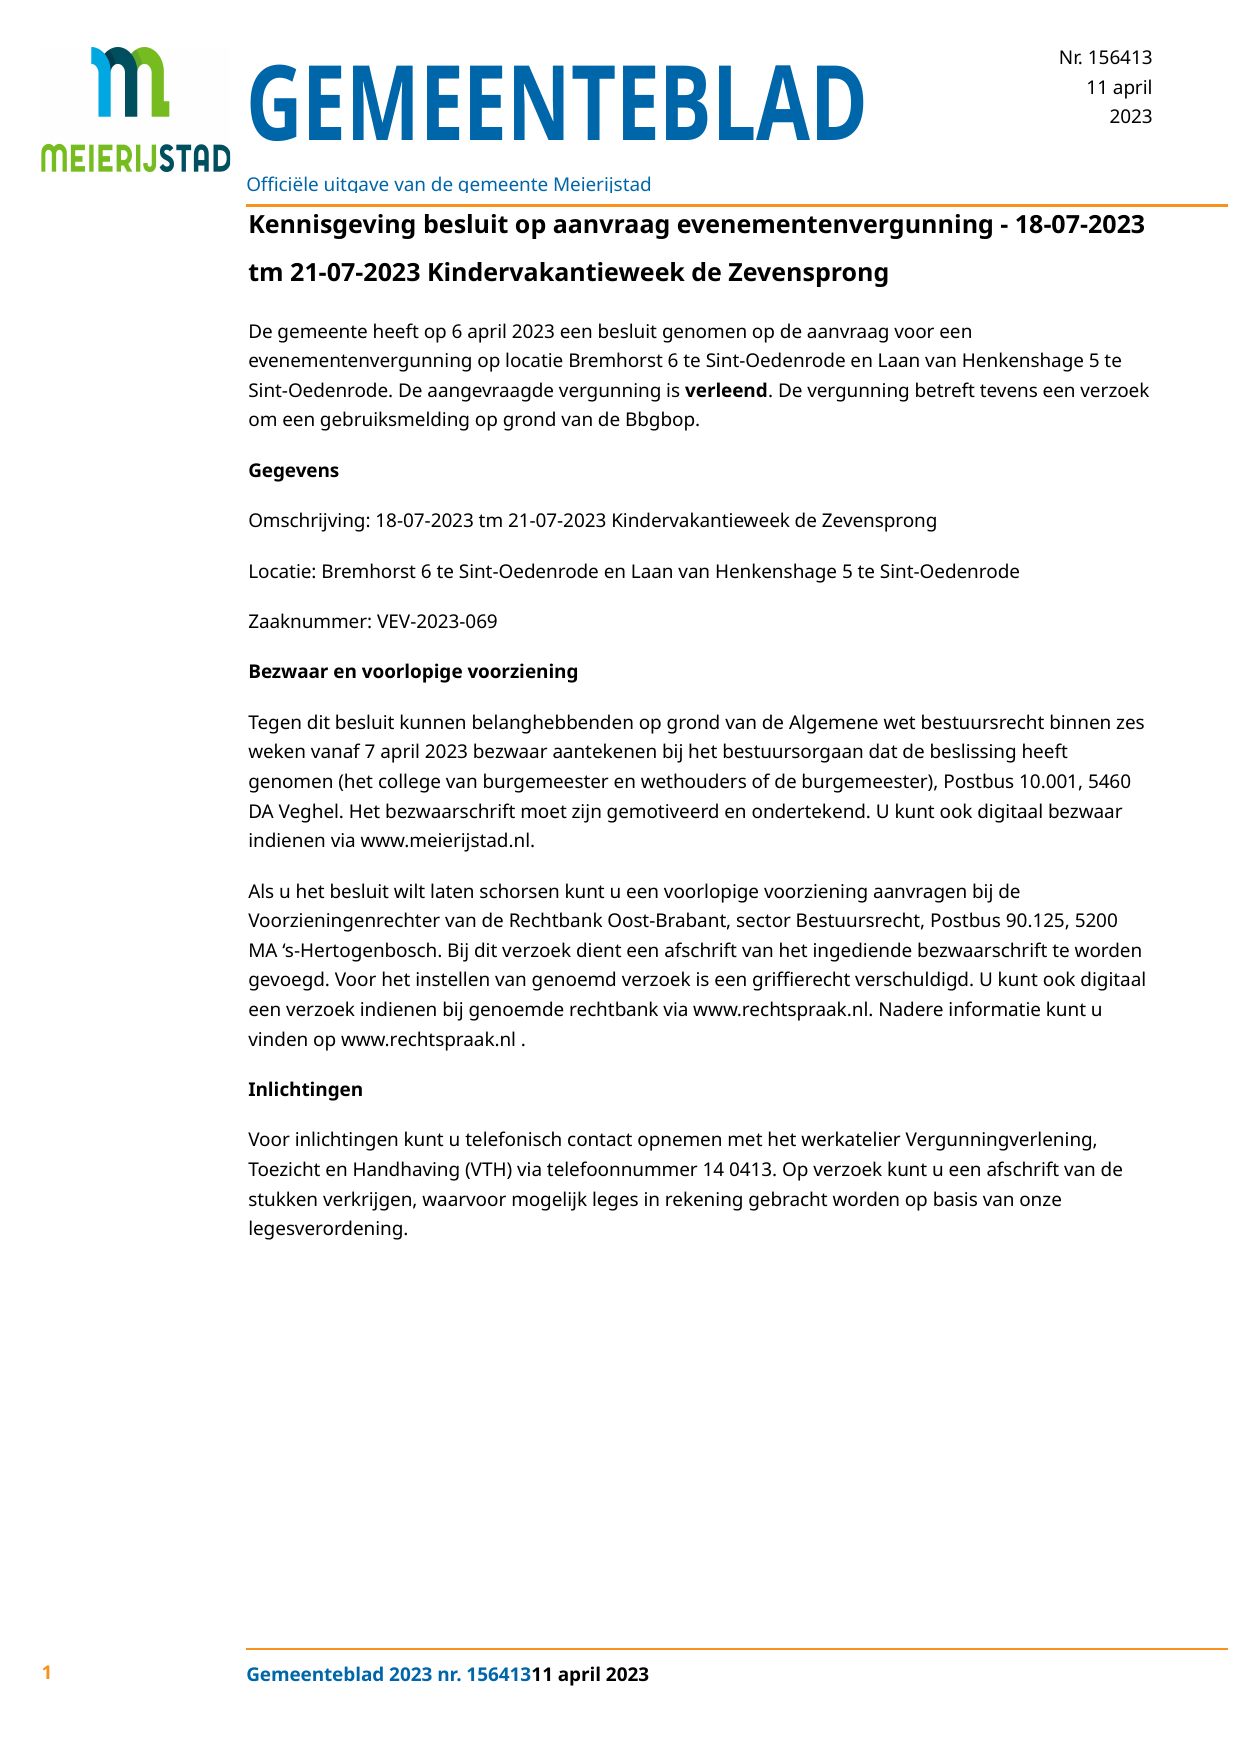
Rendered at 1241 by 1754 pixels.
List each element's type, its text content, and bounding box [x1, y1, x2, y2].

text Voor inlichtingen kunt u telefonisch contact opnemen met het werkatelier Vergunningverlening, Toezicht en Handhaving (VTH) via telefoonnummer 14 0413. Op verzoek kunt u een afschrift van de stukken verkrijgen, waarvoor mogelijk leges in rekening gebracht worden op basis van onze legesverordening. [248, 1127, 1152, 1241]
text Omschrijving: 18-07-2023 tm 21-07-2023 Kindervakantieweek de Zevensprong [248, 507, 1152, 533]
text Gegevens [248, 457, 1152, 483]
text Kennisgeving besluit op aanvraag evenementenvergunning - 18-07-2023 tm 21-07-2023 Kindervakantieweek de Zevensprong [248, 207, 1152, 288]
text Locatie: Bremhorst 6 te Sint-Oedenrode en Laan van Henkenshage 5 te Sint-Oedenrode [248, 558, 1152, 584]
text Tegen dit besluit kunnen belanghebbenden op grond van de Algemene wet bestuursrecht binnen zes weken vanaf 7 april 2023 bezwaar aantekenen bij het bestuursorgaan dat de beslissing heeft genomen (het college van burgemeester en wethouders of de burgemeester), Postbus 10.001, 5460 DA Veghel. Het bezwaarschrift moet zijn gemotiveerd en ondertekend. U kunt ook digitaal bezwaar indienen via www.meierijstad.nl. [248, 709, 1152, 853]
text Als u het besluit wilt laten schorsen kunt u een voorlopige voorziening aanvragen bij de Voorzieningenrechter van de Rechtbank Oost-Brabant, sector Bestuursrecht, Postbus 90.125, 5200 MA ‘s-Hertogenbosch. Bij dit verzoek dient een afschrift van het ingediende bezwaarschrift te worden gevoegd. Voor het instellen van genoemd verzoek is een griffierecht verschuldigd. U kunt ook digitaal een verzoek indienen bij genoemde rechtbank via www.rechtspraak.nl. Nadere informatie kunt u vinden op www.rechtspraak.nl . [248, 878, 1152, 1052]
text De gemeente heeft op 6 april 2023 een besluit genomen op de aanvraag voor een evenementenvergunning op locatie Bremhorst 6 te Sint-Oedenrode en Laan van Henkenshage 5 te Sint-Oedenrode. De aangevraagde vergunning is verleend. De vergunning betreft tevens een verzoek om een gebruiksmelding op grond van de Bbgbop. [248, 318, 1152, 432]
picture [41, 47, 231, 172]
text Bezwaar en voorlopige voorziening [248, 659, 1152, 684]
text Zaaknummer: VEV-2023-069 [248, 608, 1152, 634]
text Inlichtingen [248, 1076, 1152, 1102]
